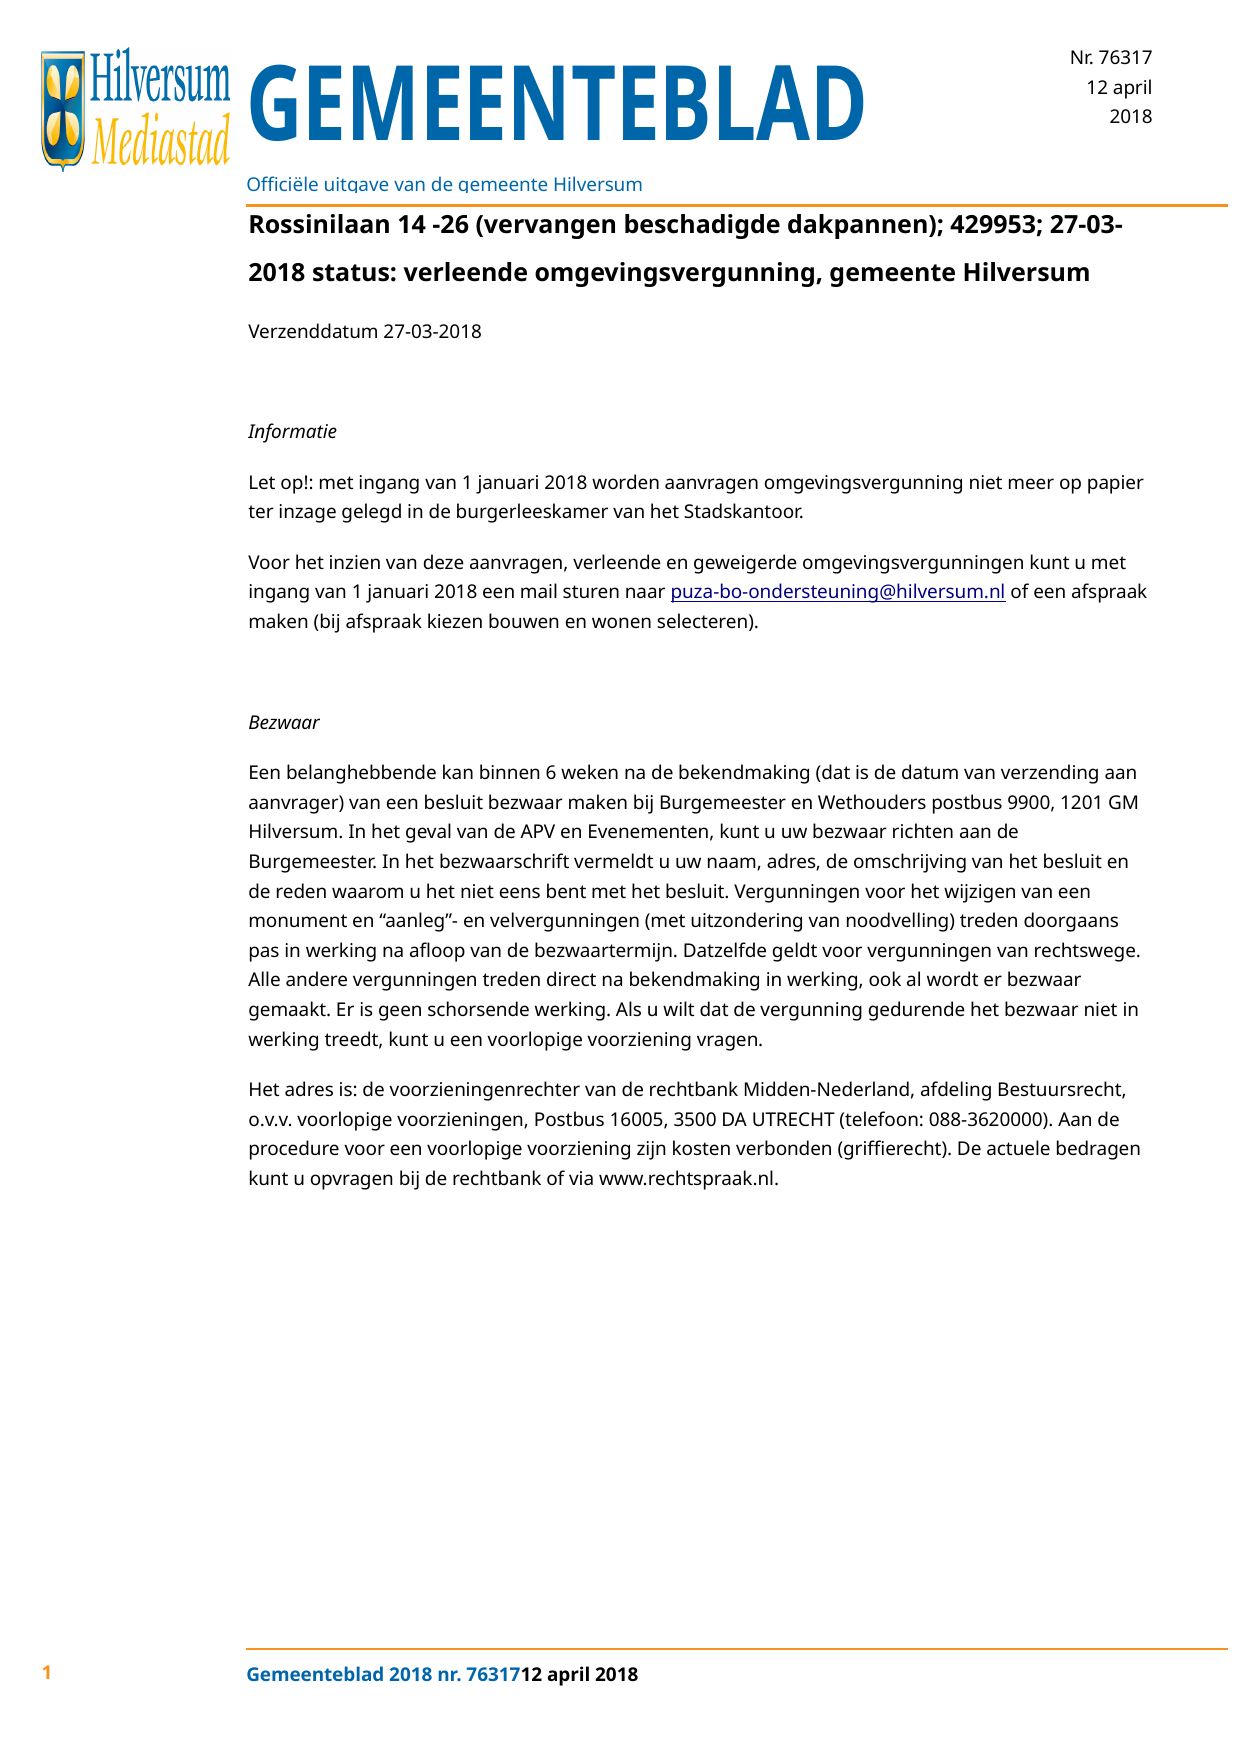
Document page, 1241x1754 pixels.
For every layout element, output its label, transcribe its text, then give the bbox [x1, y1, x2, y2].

text Bezwaar [248, 709, 1152, 735]
text Rossinilaan 14 -26 (vervangen beschadigde dakpannen); 429953; 27-03-2018 status: verleende omgevingsvergunning, gemeente Hilversum [248, 207, 1152, 288]
picture [41, 47, 231, 172]
text Een belanghebbende kan binnen 6 weken na de bekendmaking (dat is de datum van verzending aan aanvrager) van een besluit bezwaar maken bij Burgemeester en Wethouders postbus 9900, 1201 GM Hilversum. In het geval van de APV en Evenementen, kunt u uw bezwaar richten aan de Burgemeester. In het bezwaarschrift vermeldt u uw naam, adres, de omschrijving van het besluit en de reden waarom u het niet eens bent met het besluit. Vergunningen voor het wijzigen van een monument en “aanleg”- en velvergunningen (met uitzondering van noodvelling) treden doorgaans pas in werking na afloop van de bezwaartermijn. Datzelfde geldt voor vergunningen van rechtswege. Alle andere vergunningen treden direct na bekendmaking in werking, ook al wordt er bezwaar gemaakt. Er is geen schorsende werking. Als u wilt dat de vergunning gedurende het bezwaar niet in werking treedt, kunt u een voorlopige voorziening vragen. [248, 759, 1152, 1052]
text Verzenddatum 27-03-2018 [248, 318, 1152, 344]
text Informatie [248, 419, 1152, 444]
text Let op!: met ingang van 1 januari 2018 worden aanvragen omgevingsvergunning niet meer op papier ter inzage gelegd in de burgerleeskamer van het Stadskantoor. [248, 469, 1152, 524]
text Het adres is: de voorzieningenrechter van de rechtbank Midden-Nederland, afdeling Bestuursrecht, o.v.v. voorlopige voorzieningen, Postbus 16005, 3500 DA UTRECHT (telefoon: 088-3620000). Aan de procedure voor een voorlopige voorziening zijn kosten verbonden (griffierecht). De actuele bedragen kunt u opvragen bij de rechtbank of via www.rechtspraak.nl. [248, 1076, 1152, 1191]
text Voor het inzien van deze aanvragen, verleende en geweigerde omgevingsvergunningen kunt u met ingang van 1 januari 2018 een mail sturen naar puza-bo-ondersteuning@hilversum.nl of een afspraak maken (bij afspraak kiezen bouwen en wonen selecteren). [248, 549, 1152, 634]
